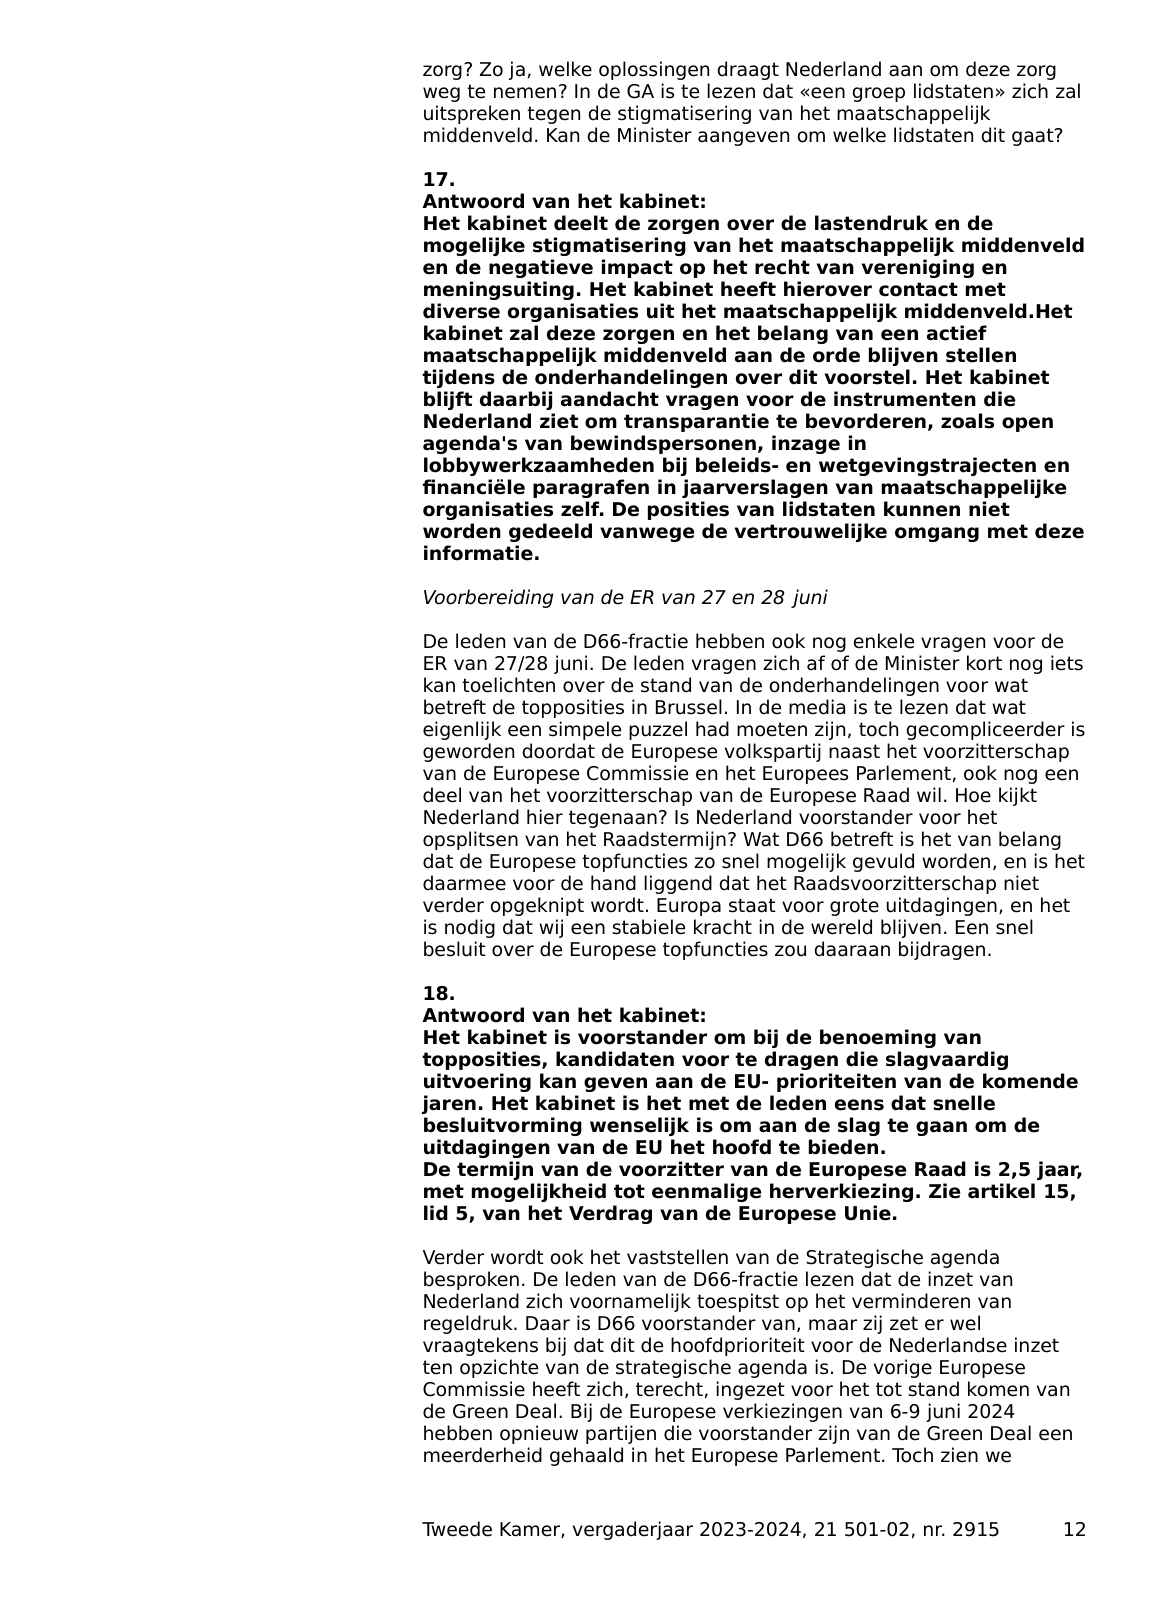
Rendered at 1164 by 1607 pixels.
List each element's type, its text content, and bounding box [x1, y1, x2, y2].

text zorg? Zo ja, welke oplossingen draagt Nederland aan om deze zorg weg te nemen? In de GA is te lezen dat «een groep lidstaten» zich zal uitspreken tegen de stigmatisering van het maatschappelijk middenveld. Kan de Minister aangeven om welke lidstaten dit gaat? [422, 59, 1087, 147]
text Verder wordt ook het vaststellen van de Strategische agenda besproken. De leden van de D66-fractie lezen dat de inzet van Nederland zich voornamelijk toespitst op het verminderen van regeldruk. Daar is D66 voorstander van, maar zij zet er wel vraagtekens bij dat dit de hoofdprioriteit voor de Nederlandse inzet ten opzichte van de strategische agenda is. De vorige Europese Commissie heeft zich, terecht, ingezet voor het tot stand komen van de Green Deal. Bij de Europese verkiezingen van 6-9 juni 2024 hebben opnieuw partijen die voorstander zijn van de Green Deal een meerderheid gehaald in het Europese Parlement. Toch zien we [422, 1247, 1087, 1467]
text Antwoord van het kabinet: [422, 1005, 1087, 1027]
text 17. [422, 169, 1087, 191]
text Antwoord van het kabinet: [422, 191, 1087, 213]
text 18. [422, 983, 1087, 1005]
text Het kabinet is voorstander om bij de benoeming van topposities, kandidaten voor te dragen die slagvaardig uitvoering kan geven aan de EU- prioriteiten van de komende jaren. Het kabinet is het met de leden eens dat snelle besluitvorming wenselijk is om aan de slag te gaan om de uitdagingen van de EU het hoofd te bieden. [422, 1027, 1087, 1159]
text De leden van de D66-fractie hebben ook nog enkele vragen voor de ER van 27/28 juni. De leden vragen zich af of de Minister kort nog iets kan toelichten over de stand van de onderhandelingen voor wat betreft de topposities in Brussel. In de media is te lezen dat wat eigenlijk een simpele puzzel had moeten zijn, toch gecompliceerder is geworden doordat de Europese volkspartij naast het voorzitterschap van de Europese Commissie en het Europees Parlement, ook nog een deel van het voorzitterschap van de Europese Raad wil. Hoe kijkt Nederland hier tegenaan? Is Nederland voorstander voor het opsplitsen van het Raadstermijn? Wat D66 betreft is het van belang dat de Europese topfuncties zo snel mogelijk gevuld worden, en is het daarmee voor de hand liggend dat het Raadsvoorzitterschap niet verder opgeknipt wordt. Europa staat voor grote uitdagingen, en het is nodig dat wij een stabiele kracht in de wereld blijven. Een snel besluit over de Europese topfuncties zou daaraan bijdragen. [422, 631, 1087, 961]
text Het kabinet deelt de zorgen over de lastendruk en de mogelijke stigmatisering van het maatschappelijk middenveld en de negatieve impact op het recht van vereniging en meningsuiting. Het kabinet heeft hierover contact met diverse organisaties uit het maatschappelijk middenveld.Het kabinet zal deze zorgen en het belang van een actief maatschappelijk middenveld aan de orde blijven stellen tijdens de onderhandelingen over dit voorstel. Het kabinet blijft daarbij aandacht vragen voor de instrumenten die Nederland ziet om transparantie te bevorderen, zoals open agenda's van bewindspersonen, inzage in lobbywerkzaamheden bij beleids- en wetgevingstrajecten en financiële paragrafen in jaarverslagen van maatschappelijke organisaties zelf. De posities van lidstaten kunnen niet worden gedeeld vanwege de vertrouwelijke omgang met deze informatie. [422, 213, 1087, 565]
text De termijn van de voorzitter van de Europese Raad is 2,5 jaar, met mogelijkheid tot eenmalige herverkiezing. Zie artikel 15, lid 5, van het Verdrag van de Europese Unie. [422, 1159, 1087, 1225]
subtitle Voorbereiding van de ER van 27 en 28 juni [422, 587, 1087, 609]
